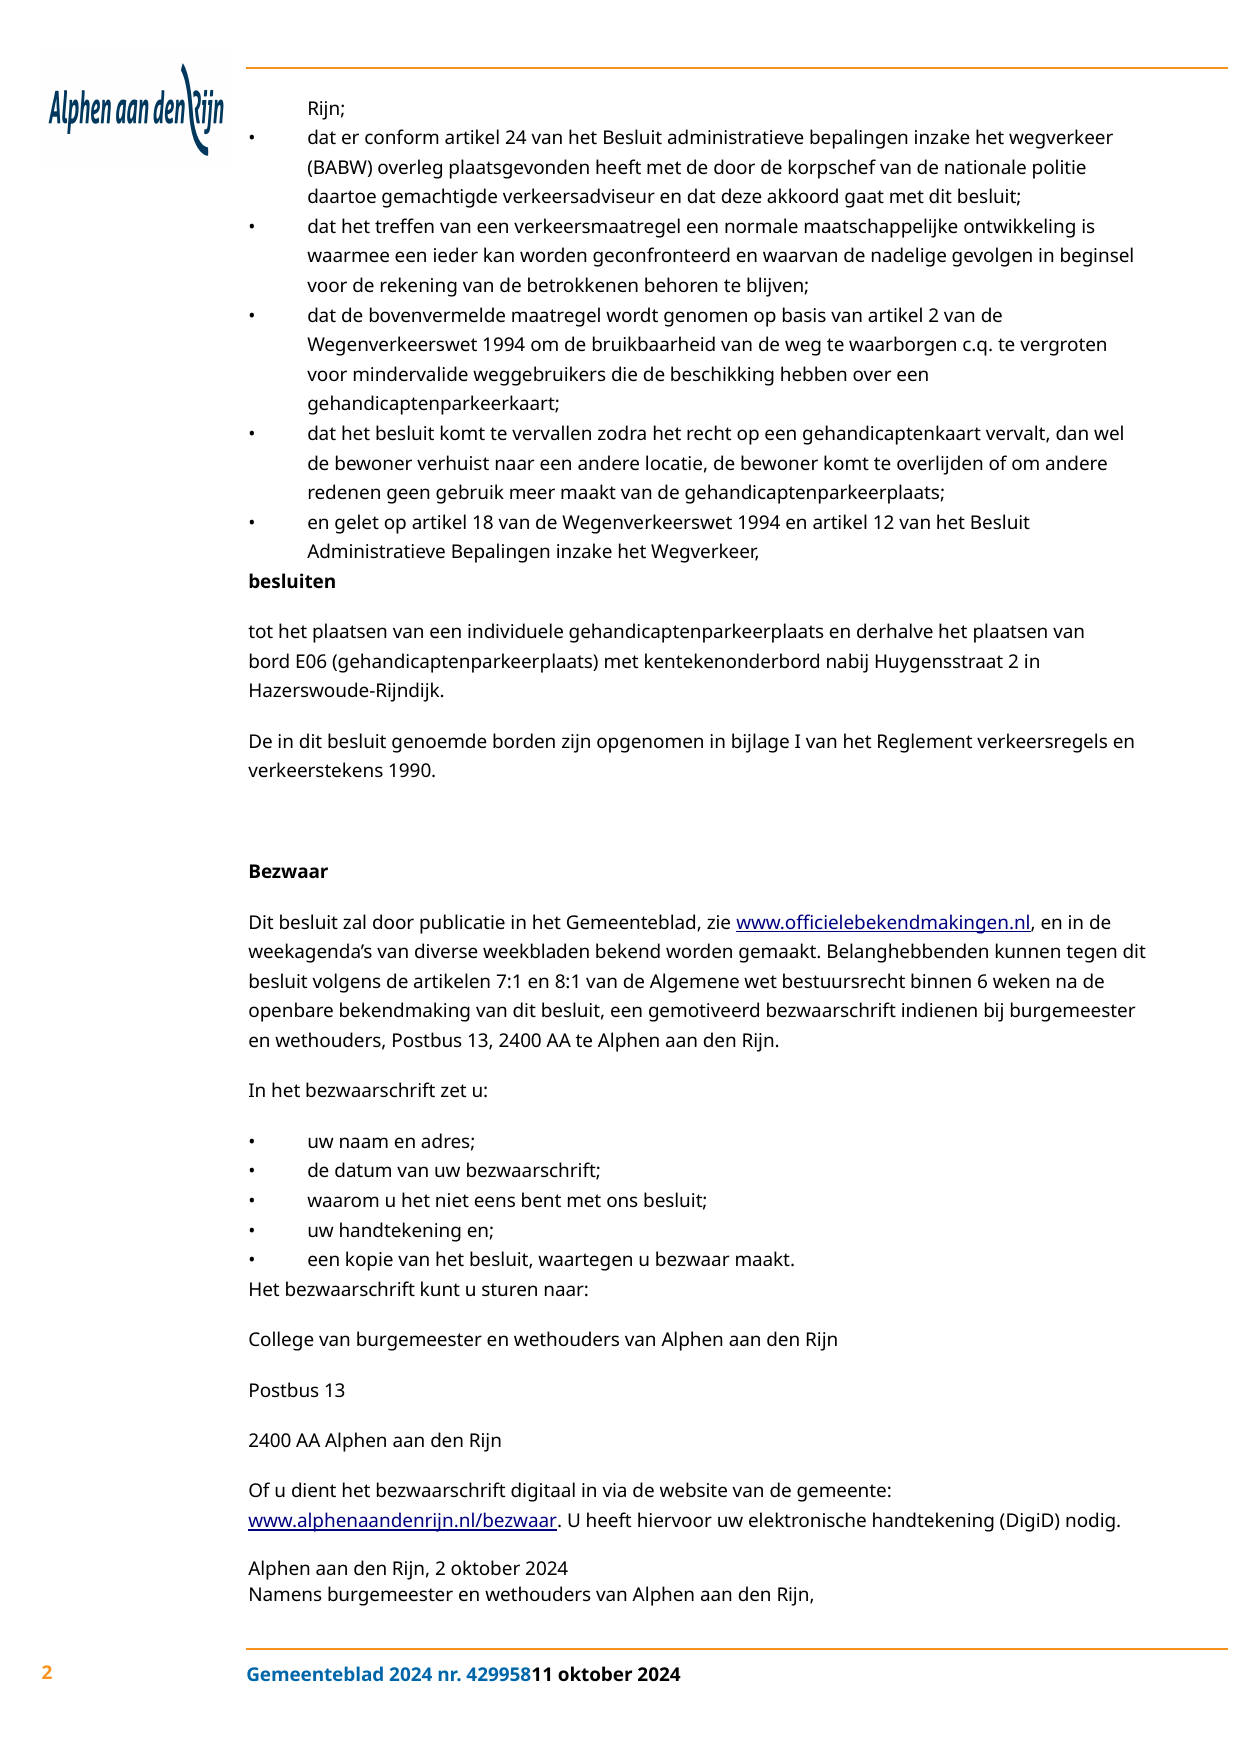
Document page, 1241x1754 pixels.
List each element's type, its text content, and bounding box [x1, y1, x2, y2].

text Postbus 13 [248, 1377, 1152, 1403]
text De in dit besluit genoemde borden zijn opgenomen in bijlage I van het Reglement verkeersregels en verkeerstekens 1990. [248, 728, 1152, 783]
text besluiten [248, 568, 1152, 594]
list Rijn; [248, 95, 1152, 121]
text College van burgemeester en wethouders van Alphen aan den Rijn [248, 1326, 1152, 1352]
list de datum van uw bezwaarschrift; [248, 1158, 1152, 1183]
text Het bezwaarschrift kunt u sturen naar: [248, 1276, 1152, 1302]
text Bezwaar [248, 858, 1152, 884]
list uw handtekening en; [248, 1217, 1152, 1243]
list uw naam en adres; [248, 1128, 1152, 1154]
picture [41, 47, 231, 172]
list een kopie van het besluit, waartegen u bezwaar maakt. [248, 1246, 1152, 1272]
list dat het besluit komt te vervallen zodra het recht op een gehandicaptenkaart vervalt, dan wel de bewoner verhuist naar een andere locatie, de bewoner komt te overlijden of om andere redenen geen gebruik meer maakt van de gehandicaptenparkeerplaats; [248, 420, 1152, 505]
text Alphen aan den Rijn, 2 oktober 2024 [248, 1555, 1152, 1581]
list dat het treffen van een verkeersmaatregel een normale maatschappelijke ontwikkeling is waarmee een ieder kan worden geconfronteerd en waarvan de nadelige gevolgen in beginsel voor de rekening van de betrokkenen behoren te blijven; [248, 213, 1152, 298]
text In het bezwaarschrift zet u: [248, 1078, 1152, 1103]
list waarom u het niet eens bent met ons besluit; [248, 1187, 1152, 1213]
text Namens burgemeester en wethouders van Alphen aan den Rijn, [248, 1581, 1152, 1607]
text Dit besluit zal door publicatie in het Gemeenteblad, zie www.officielebekendmakingen.nl, en in de weekagenda’s van diverse weekbladen bekend worden gemaakt. Belanghebbenden kunnen tegen dit besluit volgens de artikelen 7:1 en 8:1 van de Algemene wet bestuursrecht binnen 6 weken na de openbare bekendmaking van dit besluit, een gemotiveerd bezwaarschrift indienen bij burgemeester en wethouders, Postbus 13, 2400 AA te Alphen aan den Rijn. [248, 909, 1152, 1053]
list dat de bovenvermelde maatregel wordt genomen op basis van artikel 2 van de Wegenverkeerswet 1994 om de bruikbaarheid van de weg te waarborgen c.q. te vergroten voor mindervalide weggebruikers die de beschikking hebben over een gehandicaptenparkeerkaart; [248, 302, 1152, 416]
list dat er conform artikel 24 van het Besluit administratieve bepalingen inzake het wegverkeer (BABW) overleg plaatsgevonden heeft met de door de korpschef van de nationale politie daartoe gemachtigde verkeersadviseur en dat deze akkoord gaat met dit besluit; [248, 124, 1152, 209]
list en gelet op artikel 18 van de Wegenverkeerswet 1994 en artikel 12 van het Besluit Administratieve Bepalingen inzake het Wegverkeer, [248, 509, 1152, 564]
text tot het plaatsen van een individuele gehandicaptenparkeerplaats en derhalve het plaatsen van bord E06 (gehandicaptenparkeerplaats) met kentekenonderbord nabij Huygensstraat 2 in Hazerswoude-Rijndijk. [248, 618, 1152, 703]
text Of u dient het bezwaarschrift digitaal in via de website van de gemeente: www.alphenaandenrijn.nl/bezwaar. U heeft hiervoor uw elektronische handtekening (DigiD) nodig. [248, 1478, 1152, 1533]
text 2400 AA Alphen aan den Rijn [248, 1427, 1152, 1453]
